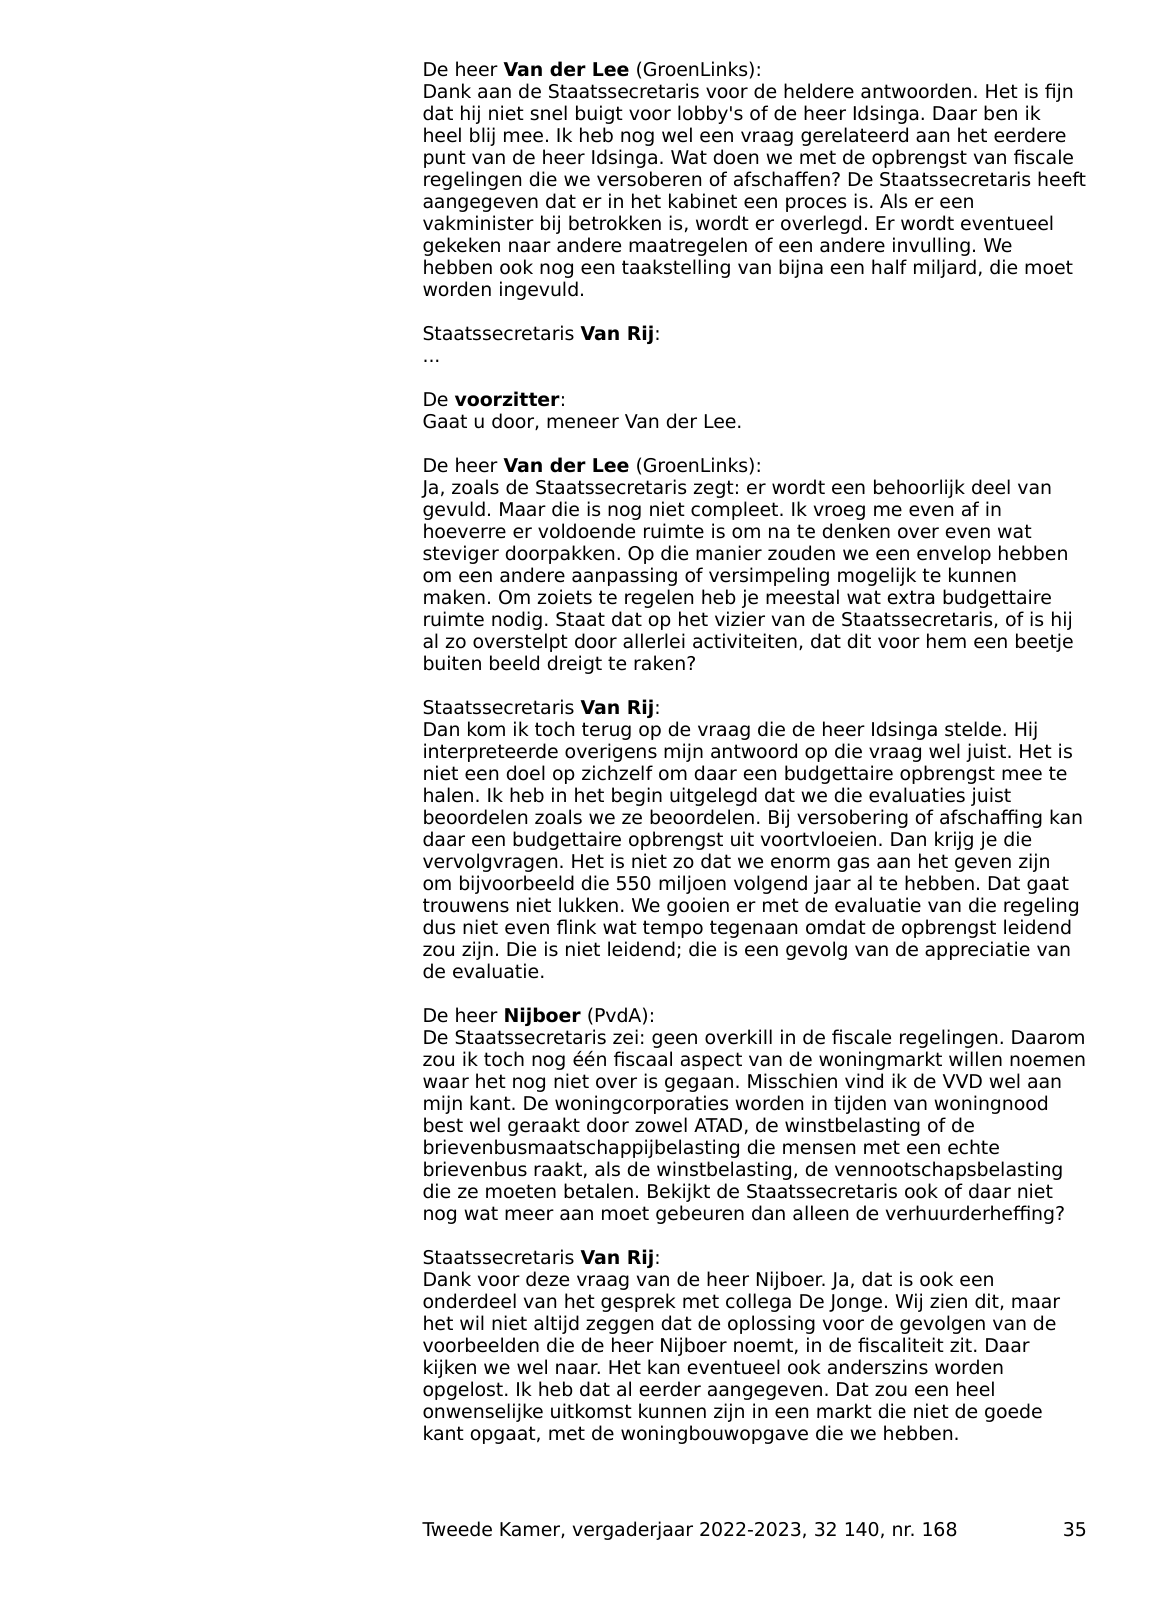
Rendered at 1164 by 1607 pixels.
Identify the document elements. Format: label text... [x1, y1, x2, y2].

text Ja, zoals de Staatssecretaris zegt: er wordt een behoorlijk deel van gevuld. Maar die is nog niet compleet. Ik vroeg me even af in hoeverre er voldoende ruimte is om na te denken over even wat steviger doorpakken. Op die manier zouden we een envelop hebben om een andere aanpassing of versimpeling mogelijk te kunnen maken. Om zoiets te regelen heb je meestal wat extra budgettaire ruimte nodig. Staat dat op het vizier van de Staatssecretaris, of is hij al zo overstelpt door allerlei activiteiten, dat dit voor hem een beetje buiten beeld dreigt te raken? [422, 477, 1087, 675]
text Dank voor deze vraag van de heer Nijboer. Ja, dat is ook een onderdeel van het gesprek met collega De Jonge. Wij zien dit, maar het wil niet altijd zeggen dat de oplossing voor de gevolgen van de voorbeelden die de heer Nijboer noemt, in de fiscaliteit zit. Daar kijken we wel naar. Het kan eventueel ook anderszins worden opgelost. Ik heb dat al eerder aangegeven. Dat zou een heel onwenselijke uitkomst kunnen zijn in een markt die niet de goede kant opgaat, met de woningbouwopgave die we hebben. [422, 1269, 1087, 1445]
text Gaat u door, meneer Van der Lee. [422, 411, 1087, 433]
text De heer Van der Lee (GroenLinks): [422, 455, 1087, 477]
text De heer Nijboer (PvdA): [422, 1005, 1087, 1027]
text ... [422, 345, 1087, 367]
text Dank aan de Staatssecretaris voor de heldere antwoorden. Het is fijn dat hij niet snel buigt voor lobby's of de heer Idsinga. Daar ben ik heel blij mee. Ik heb nog wel een vraag gerelateerd aan het eerdere punt van de heer Idsinga. Wat doen we met de opbrengst van fiscale regelingen die we versoberen of afschaffen? De Staatssecretaris heeft aangegeven dat er in het kabinet een proces is. Als er een vakminister bij betrokken is, wordt er overlegd. Er wordt eventueel gekeken naar andere maatregelen of een andere invulling. We hebben ook nog een taakstelling van bijna een half miljard, die moet worden ingevuld. [422, 81, 1087, 301]
text Staatssecretaris Van Rij: [422, 1247, 1087, 1269]
text Dan kom ik toch terug op de vraag die de heer Idsinga stelde. Hij interpreteerde overigens mijn antwoord op die vraag wel juist. Het is niet een doel op zichzelf om daar een budgettaire opbrengst mee te halen. Ik heb in het begin uitgelegd dat we die evaluaties juist beoordelen zoals we ze beoordelen. Bij versobering of afschaffing kan daar een budgettaire opbrengst uit voortvloeien. Dan krijg je die vervolgvragen. Het is niet zo dat we enorm gas aan het geven zijn om bijvoorbeeld die 550 miljoen volgend jaar al te hebben. Dat gaat trouwens niet lukken. We gooien er met de evaluatie van die regeling dus niet even flink wat tempo tegenaan omdat de opbrengst leidend zou zijn. Die is niet leidend; die is een gevolg van de appreciatie van de evaluatie. [422, 719, 1087, 983]
text Staatssecretaris Van Rij: [422, 697, 1087, 719]
text De heer Van der Lee (GroenLinks): [422, 59, 1087, 81]
text De Staatssecretaris zei: geen overkill in de fiscale regelingen. Daarom zou ik toch nog één fiscaal aspect van de woningmarkt willen noemen waar het nog niet over is gegaan. Misschien vind ik de VVD wel aan mijn kant. De woningcorporaties worden in tijden van woningnood best wel geraakt door zowel ATAD, de winstbelasting of de brievenbusmaatschappijbelasting die mensen met een echte brievenbus raakt, als de winstbelasting, de vennootschapsbelasting die ze moeten betalen. Bekijkt de Staatssecretaris ook of daar niet nog wat meer aan moet gebeuren dan alleen de verhuurderheffing? [422, 1027, 1087, 1225]
text Staatssecretaris Van Rij: [422, 323, 1087, 345]
text De voorzitter: [422, 389, 1087, 411]
